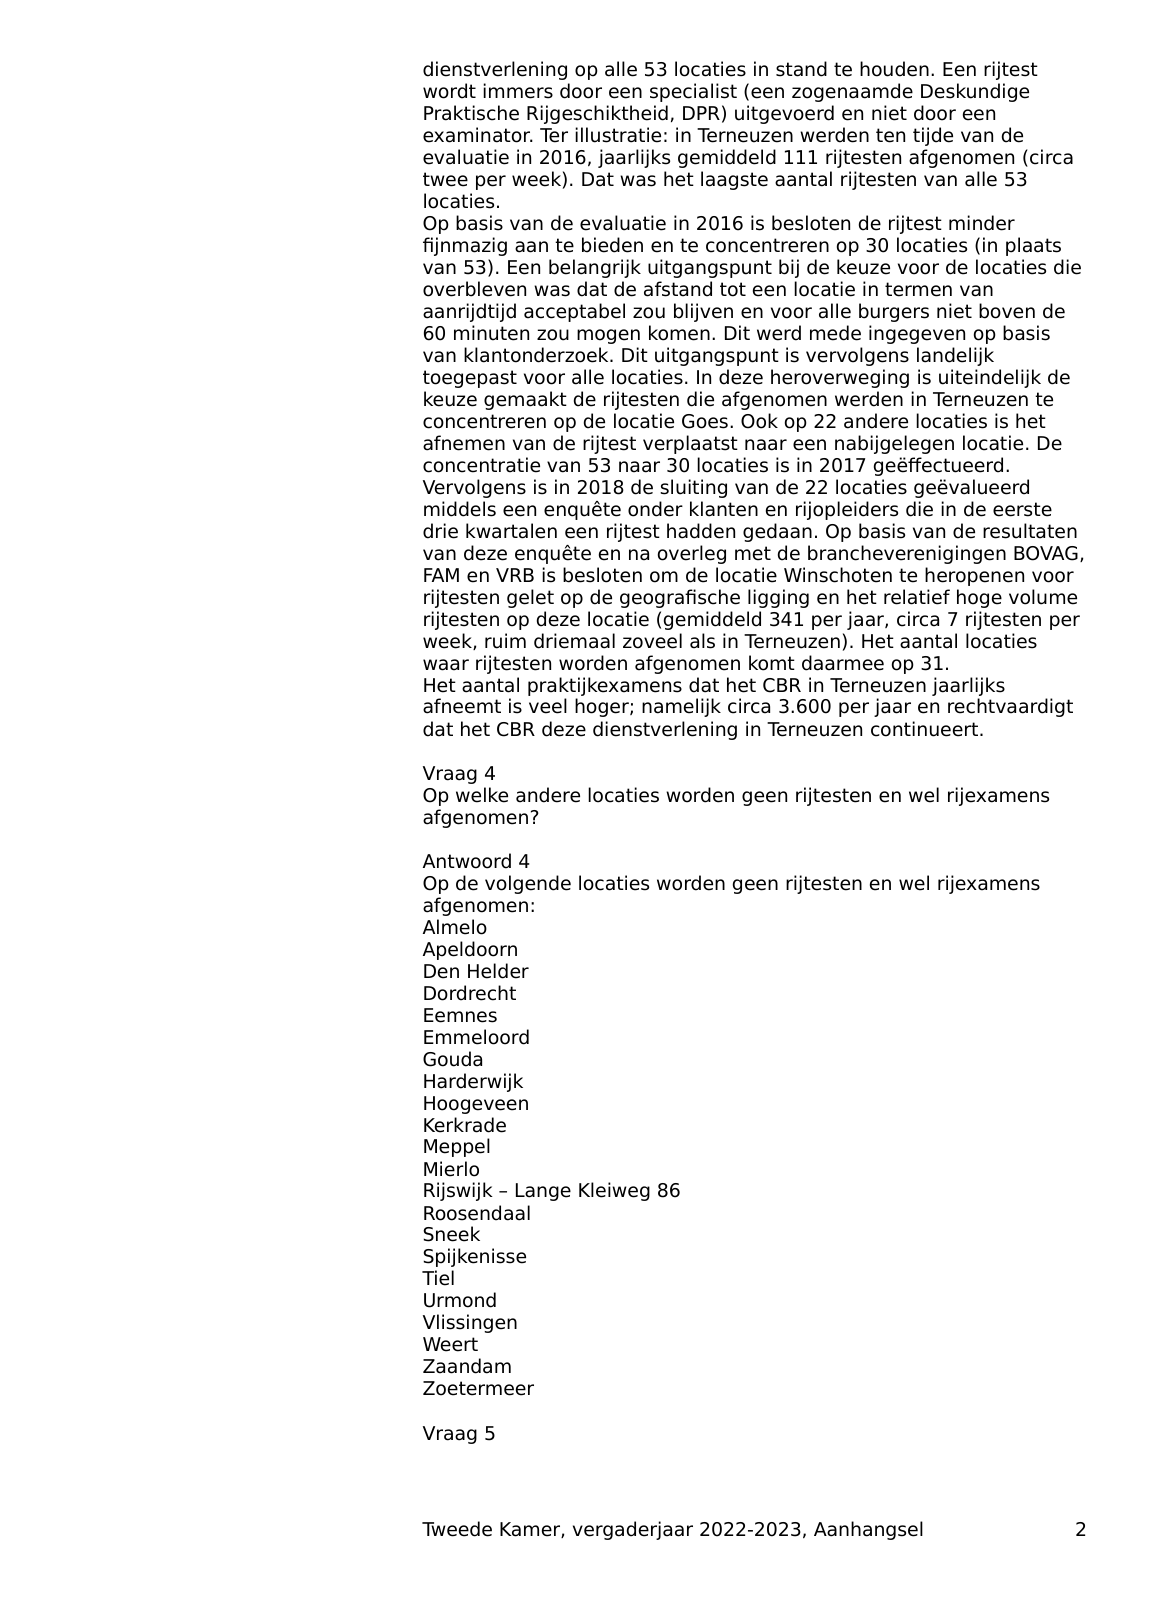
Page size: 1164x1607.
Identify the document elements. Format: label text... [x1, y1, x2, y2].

text Den Helder [422, 961, 1087, 983]
text Eemnes [422, 1004, 1087, 1027]
text Op de volgende locaties worden geen rijtesten en wel rijexamens afgenomen: [422, 873, 1087, 917]
text Weert [422, 1334, 1087, 1356]
text Almelo [422, 917, 1087, 939]
text Roosendaal [422, 1202, 1087, 1224]
text Zaandam [422, 1356, 1087, 1378]
text Harderwijk [422, 1071, 1087, 1092]
text Op welke andere locaties worden geen rijtesten en wel rijexamens afgenomen? [422, 784, 1087, 828]
text Vervolgens is in 2018 de sluiting van de 22 locaties geëvalueerd middels een enquête onder klanten en rijopleiders die in de eerste drie kwartalen een rijtest hadden gedaan. Op basis van de resultaten van deze enquête en na overleg met de brancheverenigingen BOVAG, FAM en VRB is besloten om de locatie Winschoten te heropenen voor rijtesten gelet op de geografische ligging en het relatief hoge volume rijtesten op deze locatie (gemiddeld 341 per jaar, circa 7 rijtesten per week, ruim driemaal zoveel als in Terneuzen). Het aantal locaties waar rijtesten worden afgenomen komt daarmee op 31. [422, 477, 1087, 674]
text Sneek [422, 1224, 1087, 1246]
text Urmond [422, 1290, 1087, 1312]
text Het aantal praktijkexamens dat het CBR in Terneuzen jaarlijks afneemt is veel hoger; namelijk circa 3.600 per jaar en rechtvaardigt dat het CBR deze dienstverlening in Terneuzen continueert. [422, 674, 1087, 740]
text Vraag 5 [422, 1422, 1087, 1444]
text Dordrecht [422, 983, 1087, 1004]
text Vlissingen [422, 1312, 1087, 1334]
text Zoetermeer [422, 1378, 1087, 1400]
text Emmeloord [422, 1027, 1087, 1048]
text Gouda [422, 1048, 1087, 1071]
text Meppel [422, 1136, 1087, 1158]
text Rijswijk – Lange Kleiweg 86 [422, 1180, 1087, 1202]
text Apeldoorn [422, 939, 1087, 961]
text Tiel [422, 1268, 1087, 1290]
text Spijkenisse [422, 1246, 1087, 1268]
text Hoogeveen [422, 1092, 1087, 1114]
text Kerkrade [422, 1114, 1087, 1136]
text Vraag 4 [422, 763, 1087, 784]
text Op basis van de evaluatie in 2016 is besloten de rijtest minder fijnmazig aan te bieden en te concentreren op 30 locaties (in plaats van 53). Een belangrijk uitgangspunt bij de keuze voor de locaties die overbleven was dat de afstand tot een locatie in termen van aanrijdtijd acceptabel zou blijven en voor alle burgers niet boven de 60 minuten zou mogen komen. Dit werd mede ingegeven op basis van klantonderzoek. Dit uitgangspunt is vervolgens landelijk toegepast voor alle locaties. In deze heroverweging is uiteindelijk de keuze gemaakt de rijtesten die afgenomen werden in Terneuzen te concentreren op de locatie Goes. Ook op 22 andere locaties is het afnemen van de rijtest verplaatst naar een nabijgelegen locatie. De concentratie van 53 naar 30 locaties is in 2017 geëffectueerd. [422, 213, 1087, 477]
text Mierlo [422, 1158, 1087, 1180]
text dienstverlening op alle 53 locaties in stand te houden. Een rijtest wordt immers door een specialist (een zogenaamde Deskundige Praktische Rijgeschiktheid, DPR) uitgevoerd en niet door een examinator. Ter illustratie: in Terneuzen werden ten tijde van de evaluatie in 2016, jaarlijks gemiddeld 111 rijtesten afgenomen (circa twee per week). Dat was het laagste aantal rijtesten van alle 53 locaties. [422, 59, 1087, 213]
text Antwoord 4 [422, 851, 1087, 873]
